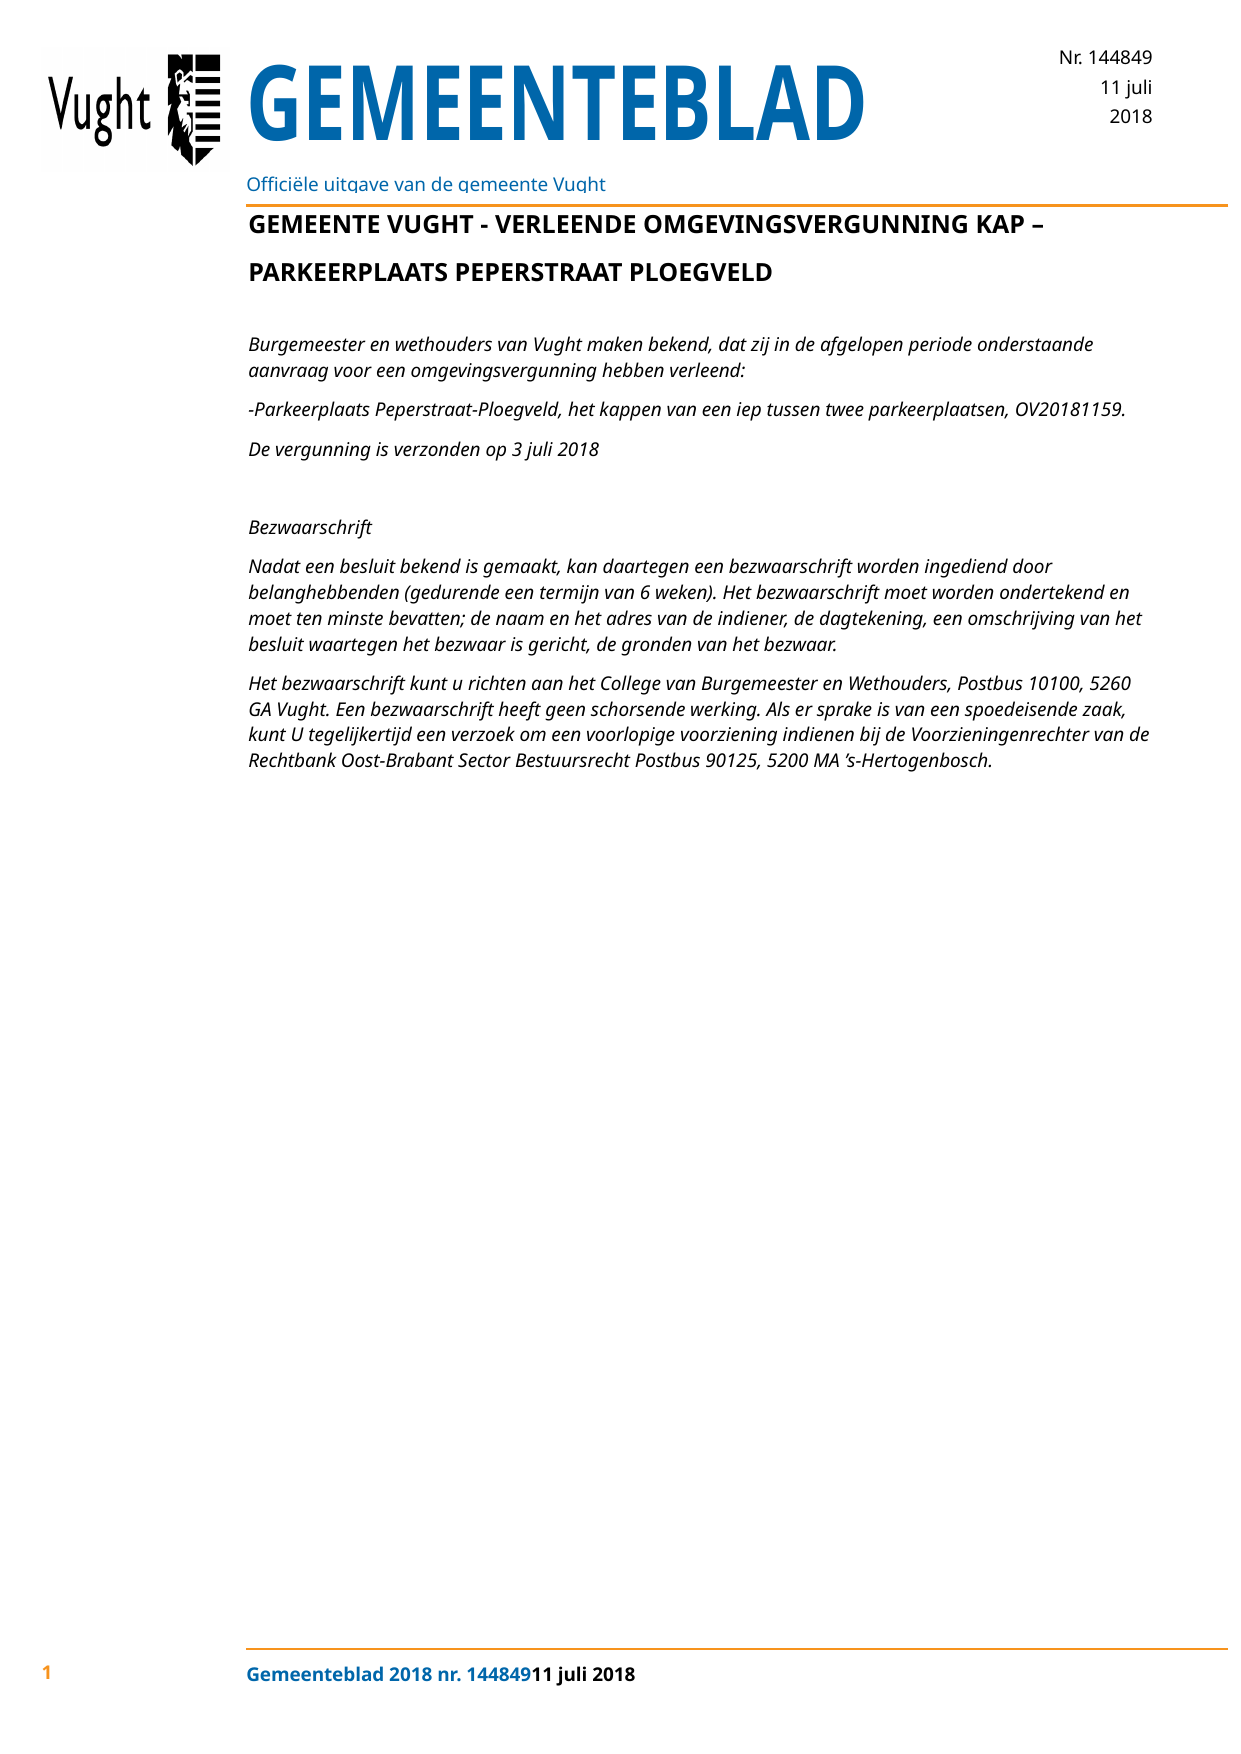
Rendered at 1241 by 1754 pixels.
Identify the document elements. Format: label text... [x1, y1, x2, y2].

text Bezwaarschrift [248, 514, 1152, 540]
picture [41, 47, 231, 172]
text De vergunning is verzonden op 3 juli 2018 [248, 436, 1152, 461]
text Burgemeester en wethouders van Vught maken bekend, dat zij in de afgelopen periode onderstaande aanvraag voor een omgevingsvergunning hebben verleend: [248, 331, 1152, 383]
text -Parkeerplaats Peperstraat-Ploegveld, het kappen van een iep tussen twee parkeerplaatsen, OV20181159. [248, 396, 1152, 422]
text GEMEENTE VUGHT - VERLEENDE OMGEVINGSVERGUNNING KAP – PARKEERPLAATS PEPERSTRAAT PLOEGVELD [248, 207, 1152, 288]
text Nadat een besluit bekend is gemaakt, kan daartegen een bezwaarschrift worden ingediend door belanghebbenden (gedurende een termijn van 6 weken). Het bezwaarschrift moet worden ondertekend en moet ten minste bevatten; de naam en het adres van de indiener, de dagtekening, een omschrijving van het besluit waartegen het bezwaar is gericht, de gronden van het bezwaar. [248, 553, 1152, 656]
text Het bezwaarschrift kunt u richten aan het College van Burgemeester en Wethouders, Postbus 10100, 5260 GA Vught. Een bezwaarschrift heeft geen schorsende werking. Als er sprake is van een spoedeisende zaak, kunt U tegelijkertijd een verzoek om een voorlopige voorziening indienen bij de Voorzieningenrechter van de Rechtbank Oost-Brabant Sector Bestuursrecht Postbus 90125, 5200 MA ’s-Hertogenbosch. [248, 670, 1152, 773]
